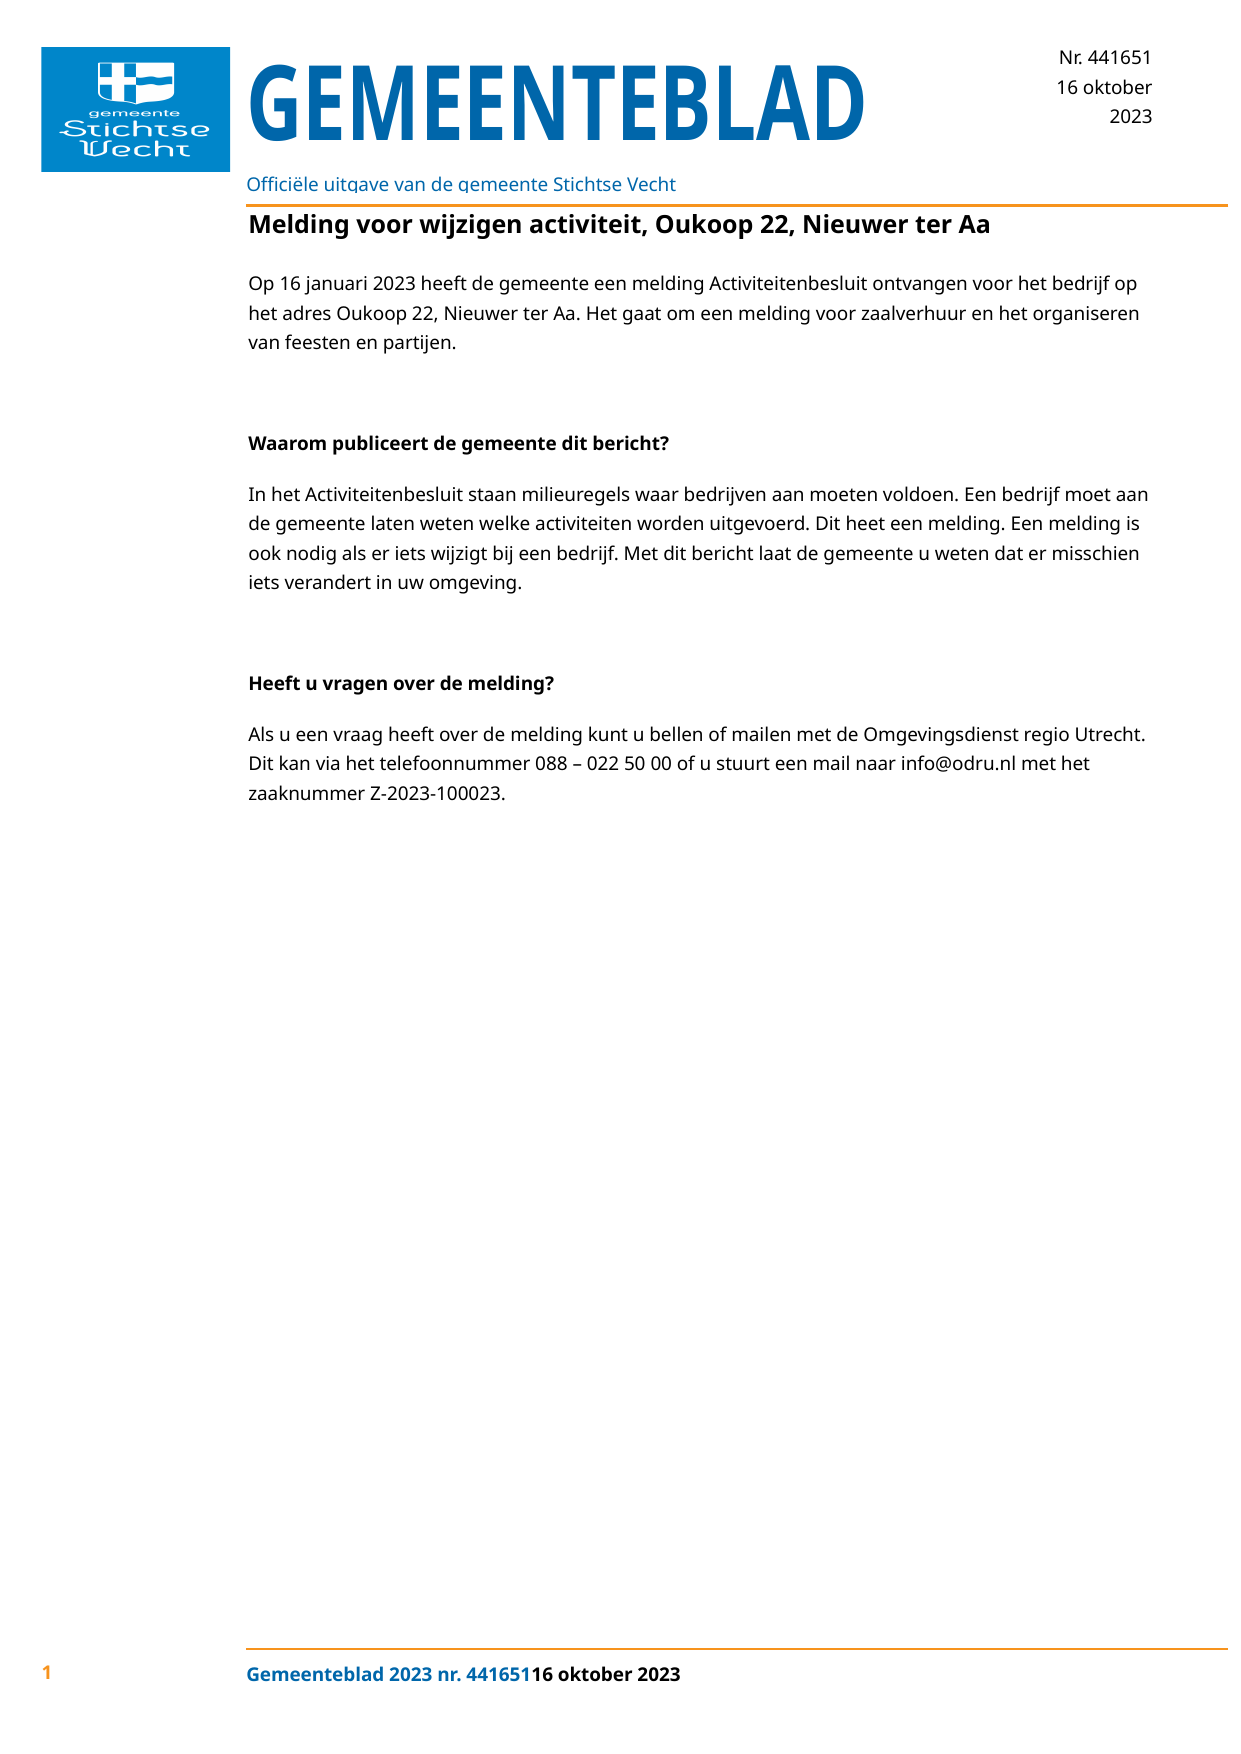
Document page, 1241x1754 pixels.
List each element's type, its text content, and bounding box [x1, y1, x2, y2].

picture [137, 63, 174, 103]
text Waarom publiceert de gemeente dit bericht? [248, 430, 1152, 456]
text Melding voor wijzigen activiteit, Oukoop 22, Nieuwer ter Aa [248, 207, 1152, 241]
picture [99, 63, 135, 101]
text Als u een vraag heeft over de melding kunt u bellen of mailen met de Omgevingsdienst regio Utrecht. Dit kan via het telefoonnummer 088 – 022 50 00 of u stuurt een mail naar info@odru.nl met het zaaknummer Z-2023-100023. [248, 721, 1152, 806]
text In het Activiteitenbesluit staan milieuregels waar bedrijven aan moeten voldoen. Een bedrijf moet aan de gemeente laten weten welke activiteiten worden uitgevoerd. Dit heet een melding. Een melding is ook nodig als er iets wijzigt bij een bedrijf. Met dit bericht laat de gemeente u weten dat er misschien iets verandert in uw omgeving. [248, 481, 1152, 595]
text Heeft u vragen over de melding? [248, 670, 1152, 696]
text Op 16 januari 2023 heeft de gemeente een melding Activiteitenbesluit ontvangen voor het bedrijf op het adres Oukoop 22, Nieuwer ter Aa. Het gaat om een melding voor zaalverhuur en het organiseren van feesten en partijen. [248, 270, 1152, 355]
